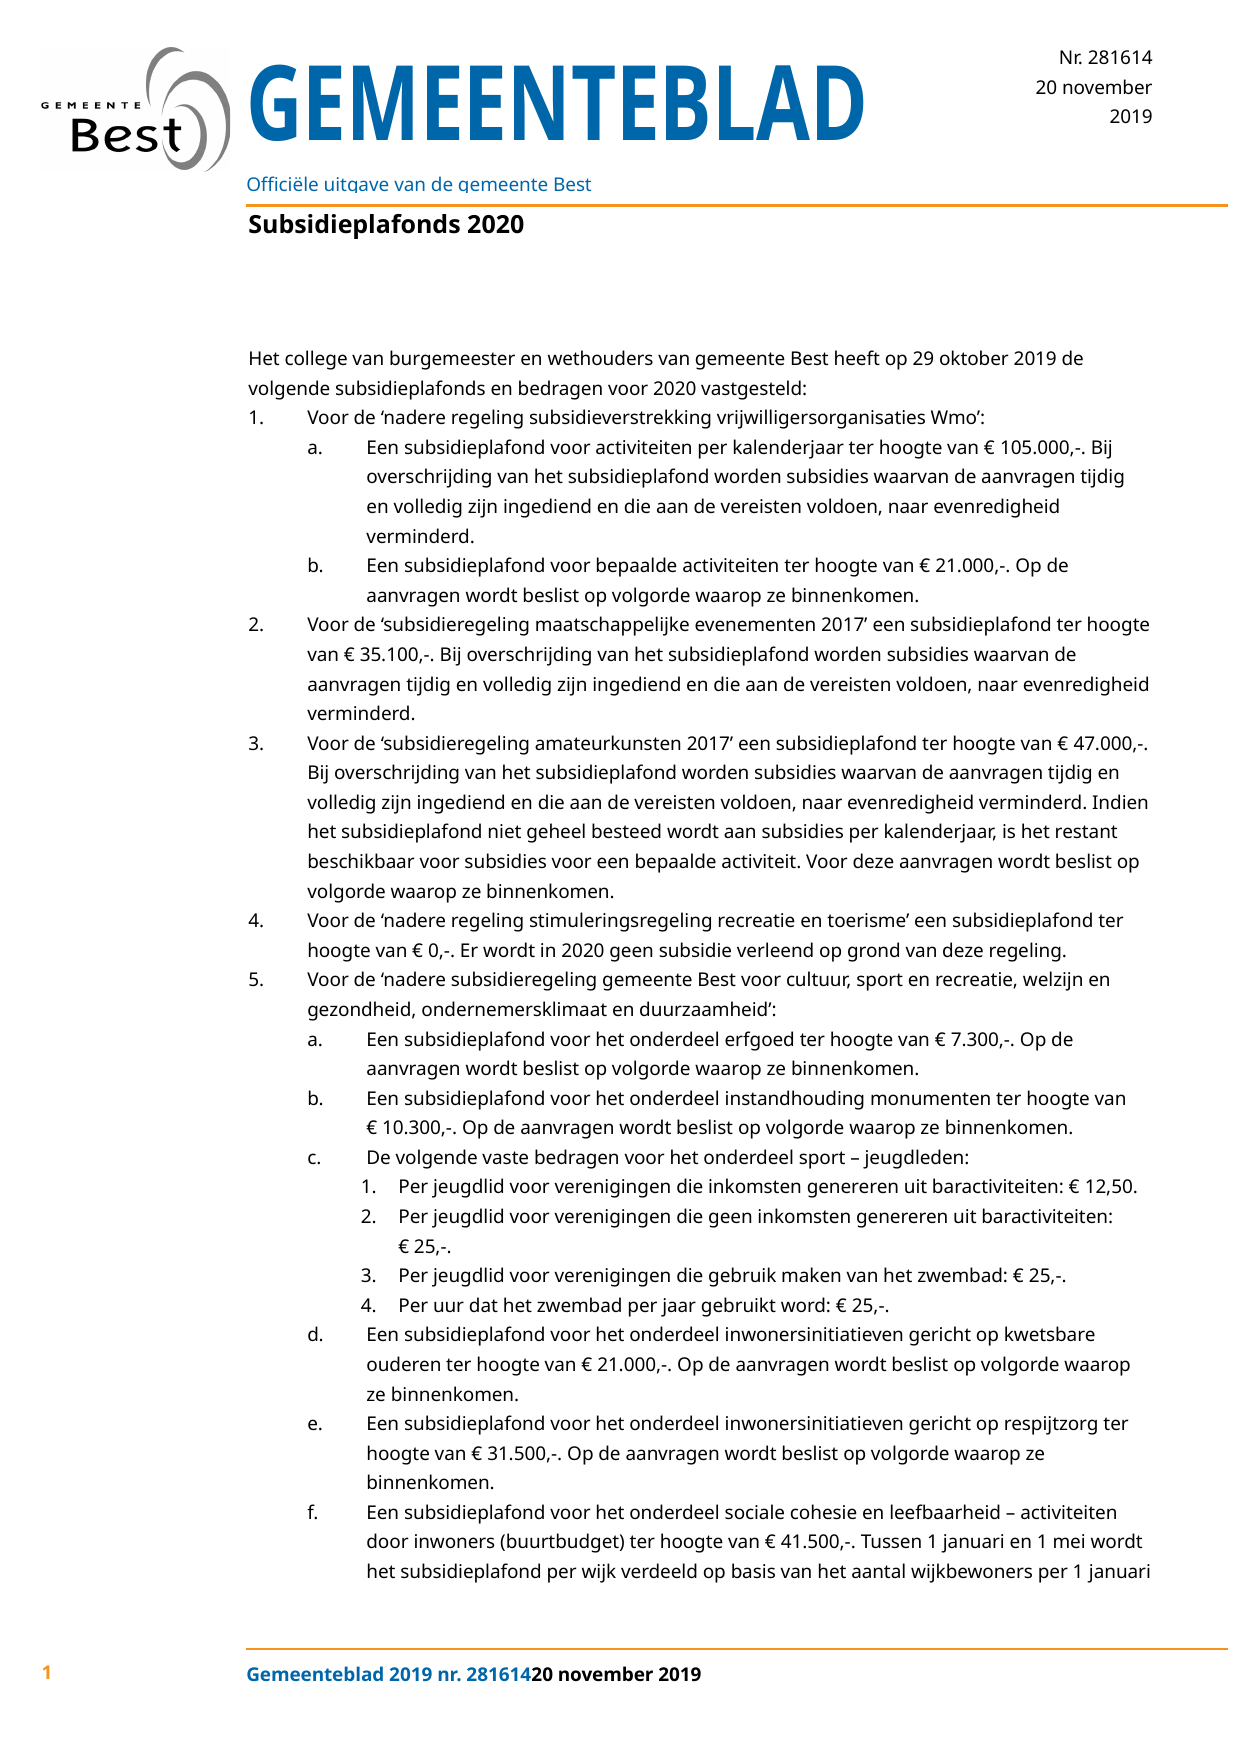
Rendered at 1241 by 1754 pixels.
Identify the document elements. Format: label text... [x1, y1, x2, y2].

text Het college van burgemeester en wethouders van gemeente Best heeft op 29 oktober 2019 de volgende subsidieplafonds en bedragen voor 2020 vastgesteld: [248, 345, 1152, 401]
list Per jeugdlid voor verenigingen die gebruik maken van het zwembad: € 25,-. [361, 1262, 1152, 1288]
list Een subsidieplafond voor bepaalde activiteiten ter hoogte van € 21.000,-. Op de aanvragen wordt beslist op volgorde waarop ze binnenkomen. [307, 552, 1152, 608]
list Een subsidieplafond voor het onderdeel sociale cohesie en leefbaarheid – activiteiten door inwoners (buurtbudget) ter hoogte van € 41.500,-. Tussen 1 januari en 1 mei wordt het subsidieplafond per wijk verdeeld op basis van het aantal wijkbewoners per 1 januari [307, 1499, 1152, 1584]
list Voor de ‘nadere regeling subsidieverstrekking vrijwilligersorganisaties Wmo’: [248, 404, 1152, 430]
list Een subsidieplafond voor het onderdeel inwonersinitiatieven gericht op kwetsbare ouderen ter hoogte van € 21.000,-. Op de aanvragen wordt beslist op volgorde waarop ze binnenkomen. [307, 1322, 1152, 1406]
list Voor de ‘nadere regeling stimuleringsregeling recreatie en toerisme’ een subsidieplafond ter hoogte van € 0,-. Er wordt in 2020 geen subsidie verleend op grond van deze regeling. [248, 907, 1152, 963]
picture [41, 47, 231, 172]
list Voor de ‘nadere subsidieregeling gemeente Best voor cultuur, sport en recreatie, welzijn en gezondheid, ondernemersklimaat en duurzaamheid’: [248, 967, 1152, 1022]
list Per jeugdlid voor verenigingen die inkomsten genereren uit baractiviteiten: € 12,50. [361, 1174, 1152, 1199]
list Een subsidieplafond voor het onderdeel erfgoed ter hoogte van € 7.300,-. Op de aanvragen wordt beslist op volgorde waarop ze binnenkomen. [307, 1026, 1152, 1081]
list Een subsidieplafond voor het onderdeel inwonersinitiatieven gericht op respijtzorg ter hoogte van € 31.500,-. Op de aanvragen wordt beslist op volgorde waarop ze binnenkomen. [307, 1410, 1152, 1495]
list De volgende vaste bedragen voor het onderdeel sport – jeugdleden: [307, 1144, 1152, 1170]
list Voor de ‘subsidieregeling maatschappelijke evenementen 2017’ een subsidieplafond ter hoogte van € 35.100,-. Bij overschrijding van het subsidieplafond worden subsidies waarvan de aanvragen tijdig en volledig zijn ingediend en die aan de vereisten voldoen, naar evenredigheid verminderd. [248, 612, 1152, 726]
text Subsidieplafonds 2020 [248, 207, 1152, 241]
list Een subsidieplafond voor activiteiten per kalenderjaar ter hoogte van € 105.000,-. Bij overschrijding van het subsidieplafond worden subsidies waarvan de aanvragen tijdig en volledig zijn ingediend en die aan de vereisten voldoen, naar evenredigheid verminderd. [307, 434, 1152, 548]
list Per uur dat het zwembad per jaar gebruikt word: € 25,-. [361, 1292, 1152, 1318]
list Per jeugdlid voor verenigingen die geen inkomsten genereren uit baractiviteiten: € 25,-. [361, 1203, 1152, 1258]
list Voor de ‘subsidieregeling amateurkunsten 2017’ een subsidieplafond ter hoogte van € 47.000,-. Bij overschrijding van het subsidieplafond worden subsidies waarvan de aanvragen tijdig en volledig zijn ingediend en die aan de vereisten voldoen, naar evenredigheid verminderd. Indien het subsidieplafond niet geheel besteed wordt aan subsidies per kalenderjaar, is het restant beschikbaar voor subsidies voor een bepaalde activiteit. Voor deze aanvragen wordt beslist op volgorde waarop ze binnenkomen. [248, 730, 1152, 903]
list Een subsidieplafond voor het onderdeel instandhouding monumenten ter hoogte van € 10.300,-. Op de aanvragen wordt beslist op volgorde waarop ze binnenkomen. [307, 1085, 1152, 1140]
